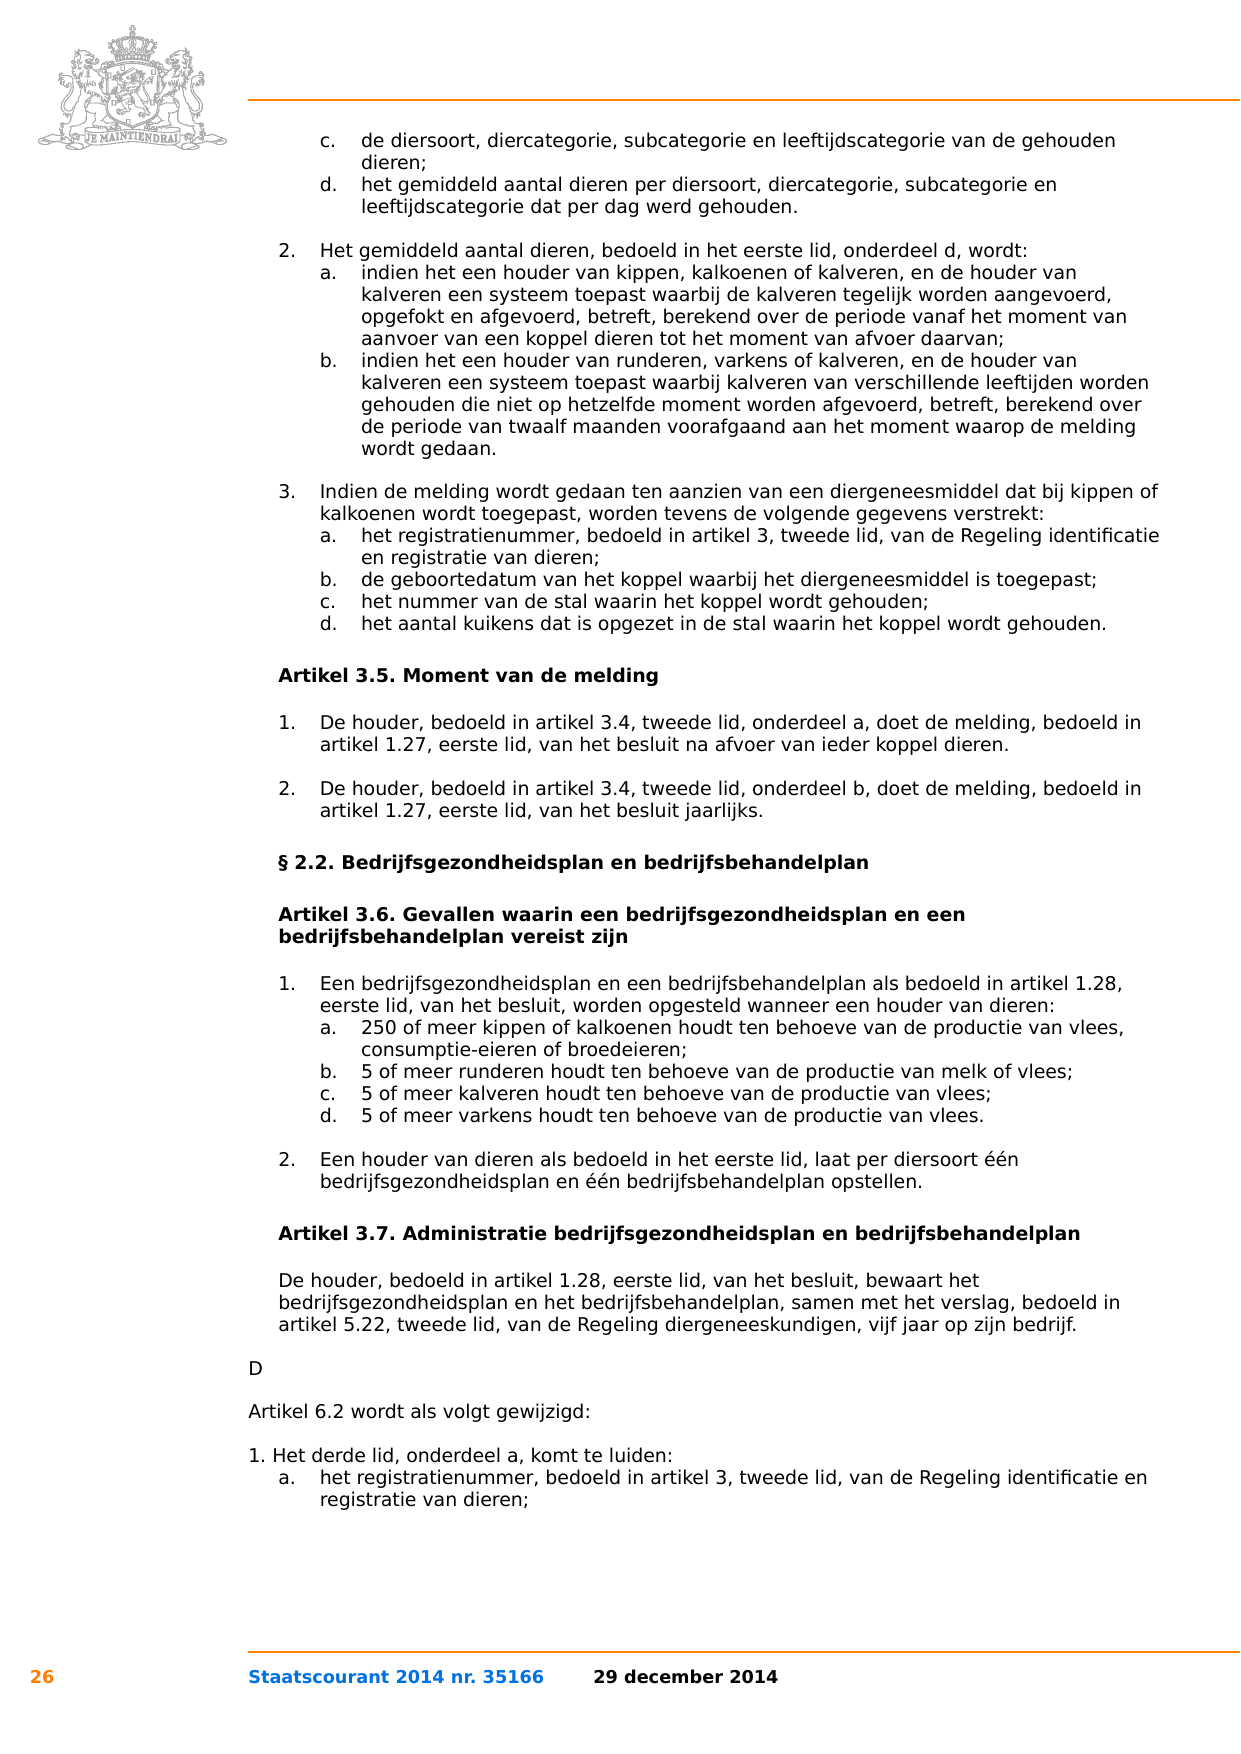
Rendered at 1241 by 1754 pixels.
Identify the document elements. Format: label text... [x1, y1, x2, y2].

text Artikel 6.2 wordt als volgt gewijzigd: [248, 1401, 1163, 1423]
text De houder, bedoeld in artikel 1.28, eerste lid, van het besluit, bewaart het bedrijfsgezondheidsplan en het bedrijfsbehandelplan, samen met het verslag, bedoeld in artikel 5.22, tweede lid, van de Regeling diergeneeskundigen, vijf jaar op zijn bedrijf. [278, 1269, 1163, 1336]
text a. 250 of meer kippen of kalkoenen houdt ten behoeve van de productie van vlees, consumptie-eieren of broedeieren; [319, 1017, 1163, 1061]
text D [248, 1357, 1163, 1379]
text c. 5 of meer kalveren houdt ten behoeve van de productie van vlees; [319, 1083, 1163, 1105]
text a. het registratienummer, bedoeld in artikel 3, tweede lid, van de Regeling identificatie en registratie van dieren; [319, 525, 1163, 569]
subtitle § 2.2. Bedrijfsgezondheidsplan en bedrijfsbehandelplan [278, 852, 1163, 874]
subtitle Artikel 3.5. Moment van de melding [278, 665, 1163, 687]
subtitle Artikel 3.7. Administratie bedrijfsgezondheidsplan en bedrijfsbehandelplan [278, 1223, 1163, 1244]
picture [38, 25, 227, 150]
text 1. Een bedrijfsgezondheidsplan en een bedrijfsbehandelplan als bedoeld in artikel 1.28, eerste lid, van het besluit, worden opgesteld wanneer een houder van dieren: [278, 973, 1163, 1017]
text a. indien het een houder van kippen, kalkoenen of kalveren, en de houder van kalveren een systeem toepast waarbij de kalveren tegelijk worden aangevoerd, opgefokt en afgevoerd, betreft, berekend over de periode vanaf het moment van aanvoer van een koppel dieren tot het moment van afvoer daarvan; [319, 262, 1163, 349]
text 2. Het gemiddeld aantal dieren, bedoeld in het eerste lid, onderdeel d, wordt: [278, 240, 1163, 262]
text 2. De houder, bedoeld in artikel 3.4, tweede lid, onderdeel b, doet de melding, bedoeld in artikel 1.27, eerste lid, van het besluit jaarlijks. [278, 778, 1163, 822]
text b. indien het een houder van runderen, varkens of kalveren, en de houder van kalveren een systeem toepast waarbij kalveren van verschillende leeftijden worden gehouden die niet op hetzelfde moment worden afgevoerd, betreft, berekend over de periode van twaalf maanden voorafgaand aan het moment waarop de melding wordt gedaan. [319, 349, 1163, 459]
text 3. Indien de melding wordt gedaan ten aanzien van een diergeneesmiddel dat bij kippen of kalkoenen wordt toegepast, worden tevens de volgende gegevens verstrekt: [278, 481, 1163, 525]
text 2. Een houder van dieren als bedoeld in het eerste lid, laat per diersoort één bedrijfsgezondheidsplan en één bedrijfsbehandelplan opstellen. [278, 1149, 1163, 1193]
text d. het aantal kuikens dat is opgezet in de stal waarin het koppel wordt gehouden. [319, 613, 1163, 635]
text b. de geboortedatum van het koppel waarbij het diergeneesmiddel is toegepast; [319, 569, 1163, 591]
text c. het nummer van de stal waarin het koppel wordt gehouden; [319, 591, 1163, 613]
text a. het registratienummer, bedoeld in artikel 3, tweede lid, van de Regeling identificatie en registratie van dieren; [278, 1467, 1163, 1511]
text 1. Het derde lid, onderdeel a, komt te luiden: [248, 1445, 1163, 1467]
subtitle Artikel 3.6. Gevallen waarin een bedrijfsgezondheidsplan en een bedrijfsbehandelplan vereist zijn [278, 904, 1163, 948]
text d. het gemiddeld aantal dieren per diersoort, diercategorie, subcategorie en leeftijdscategorie dat per dag werd gehouden. [319, 174, 1163, 218]
text b. 5 of meer runderen houdt ten behoeve van de productie van melk of vlees; [319, 1061, 1163, 1083]
text d. 5 of meer varkens houdt ten behoeve van de productie van vlees. [319, 1105, 1163, 1127]
text c. de diersoort, diercategorie, subcategorie en leeftijdscategorie van de gehouden dieren; [319, 130, 1163, 174]
text 1. De houder, bedoeld in artikel 3.4, tweede lid, onderdeel a, doet de melding, bedoeld in artikel 1.27, eerste lid, van het besluit na afvoer van ieder koppel dieren. [278, 712, 1163, 756]
